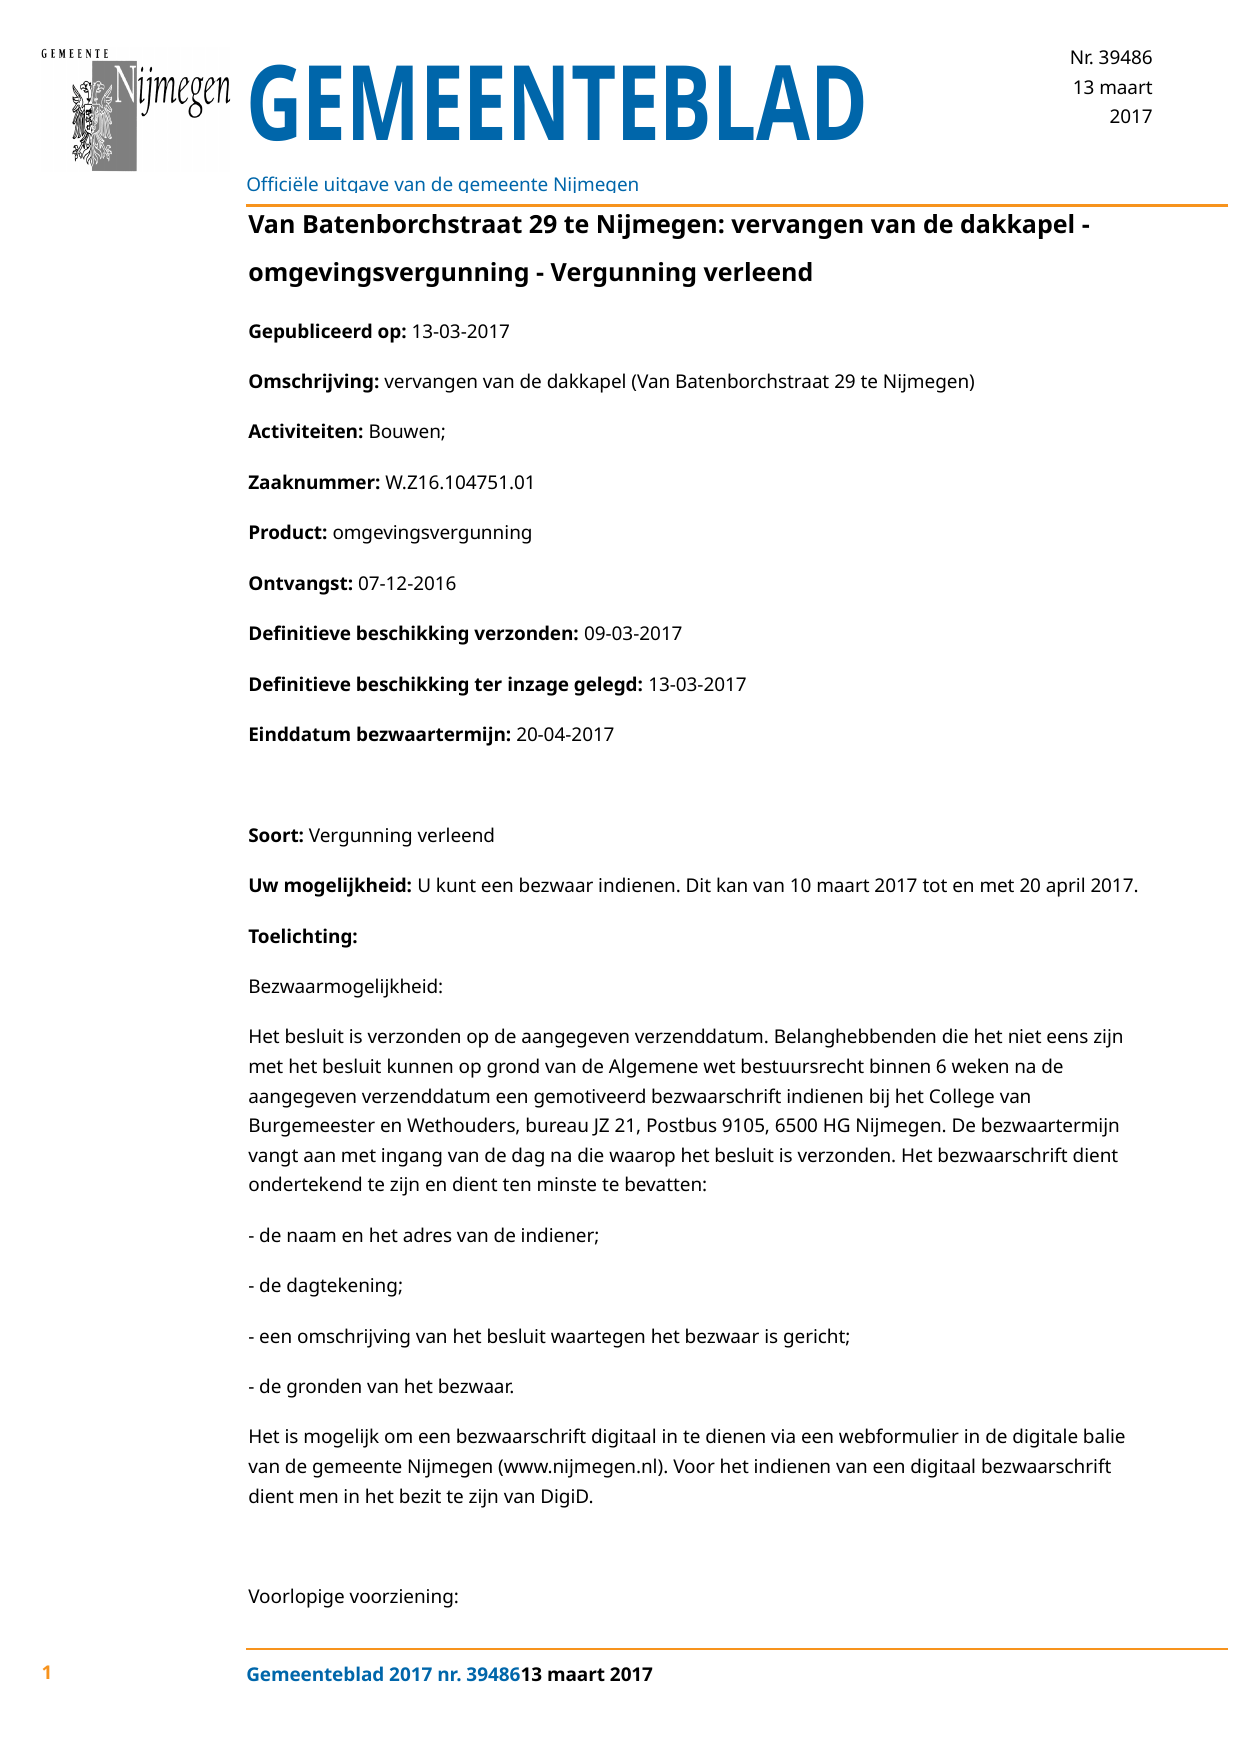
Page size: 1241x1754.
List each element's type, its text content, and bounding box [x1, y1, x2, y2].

text - de gronden van het bezwaar. [248, 1373, 1152, 1399]
text Voorlopige voorziening: [248, 1584, 1152, 1609]
text Activiteiten: Bouwen; [248, 419, 1152, 444]
text Het is mogelijk om een bezwaarschrift digitaal in te dienen via een webformulier in de digitale balie van de gemeente Nijmegen (www.nijmegen.nl). Voor het indienen van een digitaal bezwaarschrift dient men in het bezit te zijn van DigiD. [248, 1424, 1152, 1509]
text Soort: Vergunning verleend [248, 822, 1152, 848]
text Omschrijving: vervangen van de dakkapel (Van Batenborchstraat 29 te Nijmegen) [248, 368, 1152, 394]
text Product: omgevingsvergunning [248, 519, 1152, 545]
text Toelichting: [248, 923, 1152, 949]
text - een omschrijving van het besluit waartegen het bezwaar is gericht; [248, 1323, 1152, 1349]
text Zaaknummer: W.Z16.104751.01 [248, 469, 1152, 495]
picture [41, 47, 231, 172]
text Definitieve beschikking verzonden: 09-03-2017 [248, 620, 1152, 646]
text - de naam en het adres van de indiener; [248, 1222, 1152, 1248]
text - de dagtekening; [248, 1272, 1152, 1298]
text Einddatum bezwaartermijn: 20-04-2017 [248, 721, 1152, 747]
text Bezwaarmogelijkheid: [248, 973, 1152, 999]
text Van Batenborchstraat 29 te Nijmegen: vervangen van de dakkapel - omgevingsvergunning - Vergunning verleend [248, 207, 1152, 288]
text Uw mogelijkheid: U kunt een bezwaar indienen. Dit kan van 10 maart 2017 tot en met 20 april 2017. [248, 872, 1152, 898]
text Ontvangst: 07-12-2016 [248, 570, 1152, 596]
text Definitieve beschikking ter inzage gelegd: 13-03-2017 [248, 671, 1152, 697]
text Het besluit is verzonden op de aangegeven verzenddatum. Belanghebbenden die het niet eens zijn met het besluit kunnen op grond van de Algemene wet bestuursrecht binnen 6 weken na de aangegeven verzenddatum een gemotiveerd bezwaarschrift indienen bij het College van Burgemeester en Wethouders, bureau JZ 21, Postbus 9105, 6500 HG Nijmegen. De bezwaartermijn vangt aan met ingang van de dag na die waarop het besluit is verzonden. Het bezwaarschrift dient ondertekend te zijn en dient ten minste te bevatten: [248, 1024, 1152, 1197]
text Gepubliceerd op: 13-03-2017 [248, 318, 1152, 344]
